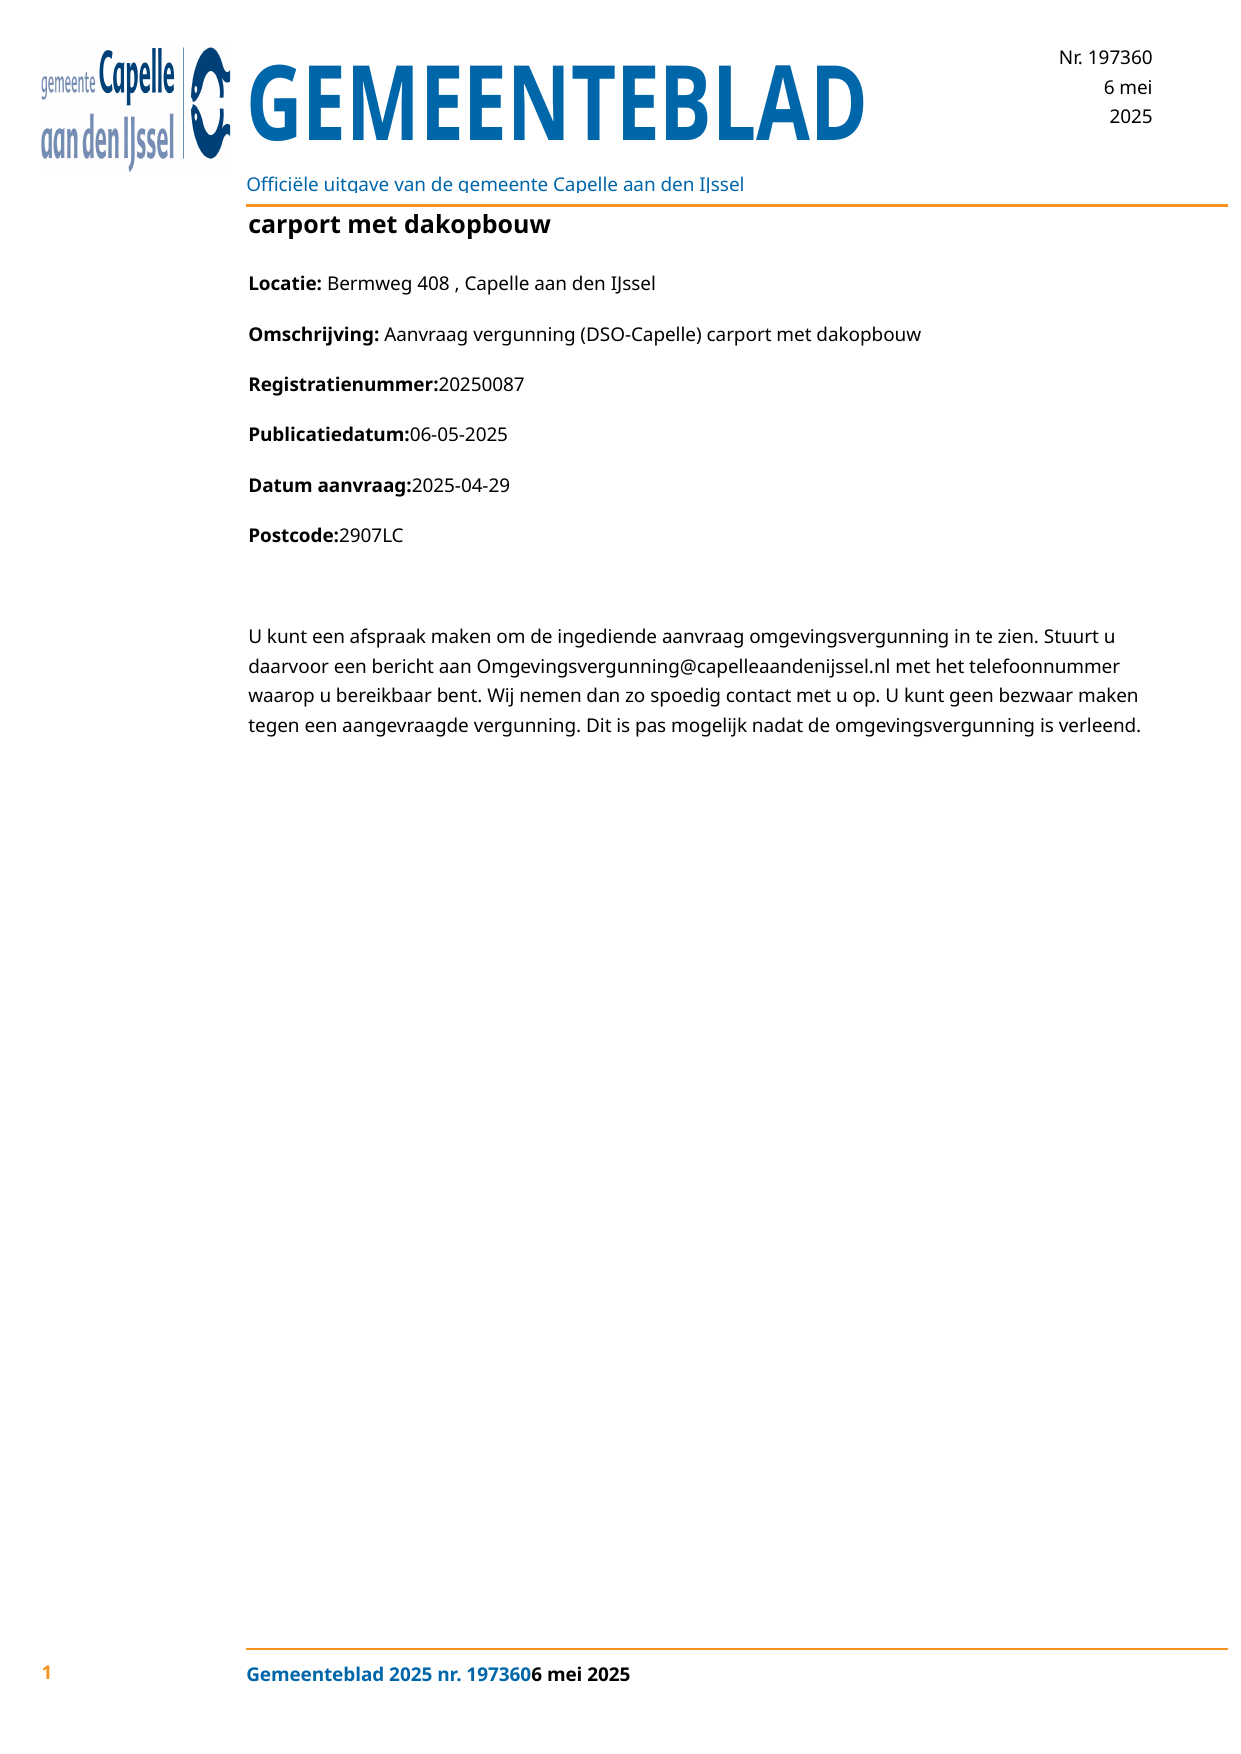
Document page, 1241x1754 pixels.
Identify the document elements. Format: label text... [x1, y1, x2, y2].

text Postcode:2907LC [248, 522, 1152, 548]
text carport met dakopbouw [248, 207, 1152, 241]
picture [41, 47, 231, 172]
text Datum aanvraag:2025-04-29 [248, 472, 1152, 498]
text Omschrijving: Aanvraag vergunning (DSO-Capelle) carport met dakopbouw [248, 321, 1152, 346]
text Registratienummer:20250087 [248, 371, 1152, 397]
text Publicatiedatum:06-05-2025 [248, 422, 1152, 447]
text U kunt een afspraak maken om de ingediende aanvraag omgevingsvergunning in te zien. Stuurt u daarvoor een bericht aan Omgevingsvergunning@capelleaandenijssel.nl met het telefoonnummer waarop u bereikbaar bent. Wij nemen dan zo spoedig contact met u op. U kunt geen bezwaar maken tegen een aangevraagde vergunning. Dit is pas mogelijk nadat de omgevingsvergunning is verleend. [248, 623, 1152, 738]
text Locatie: Bermweg 408 , Capelle aan den IJssel [248, 270, 1152, 296]
